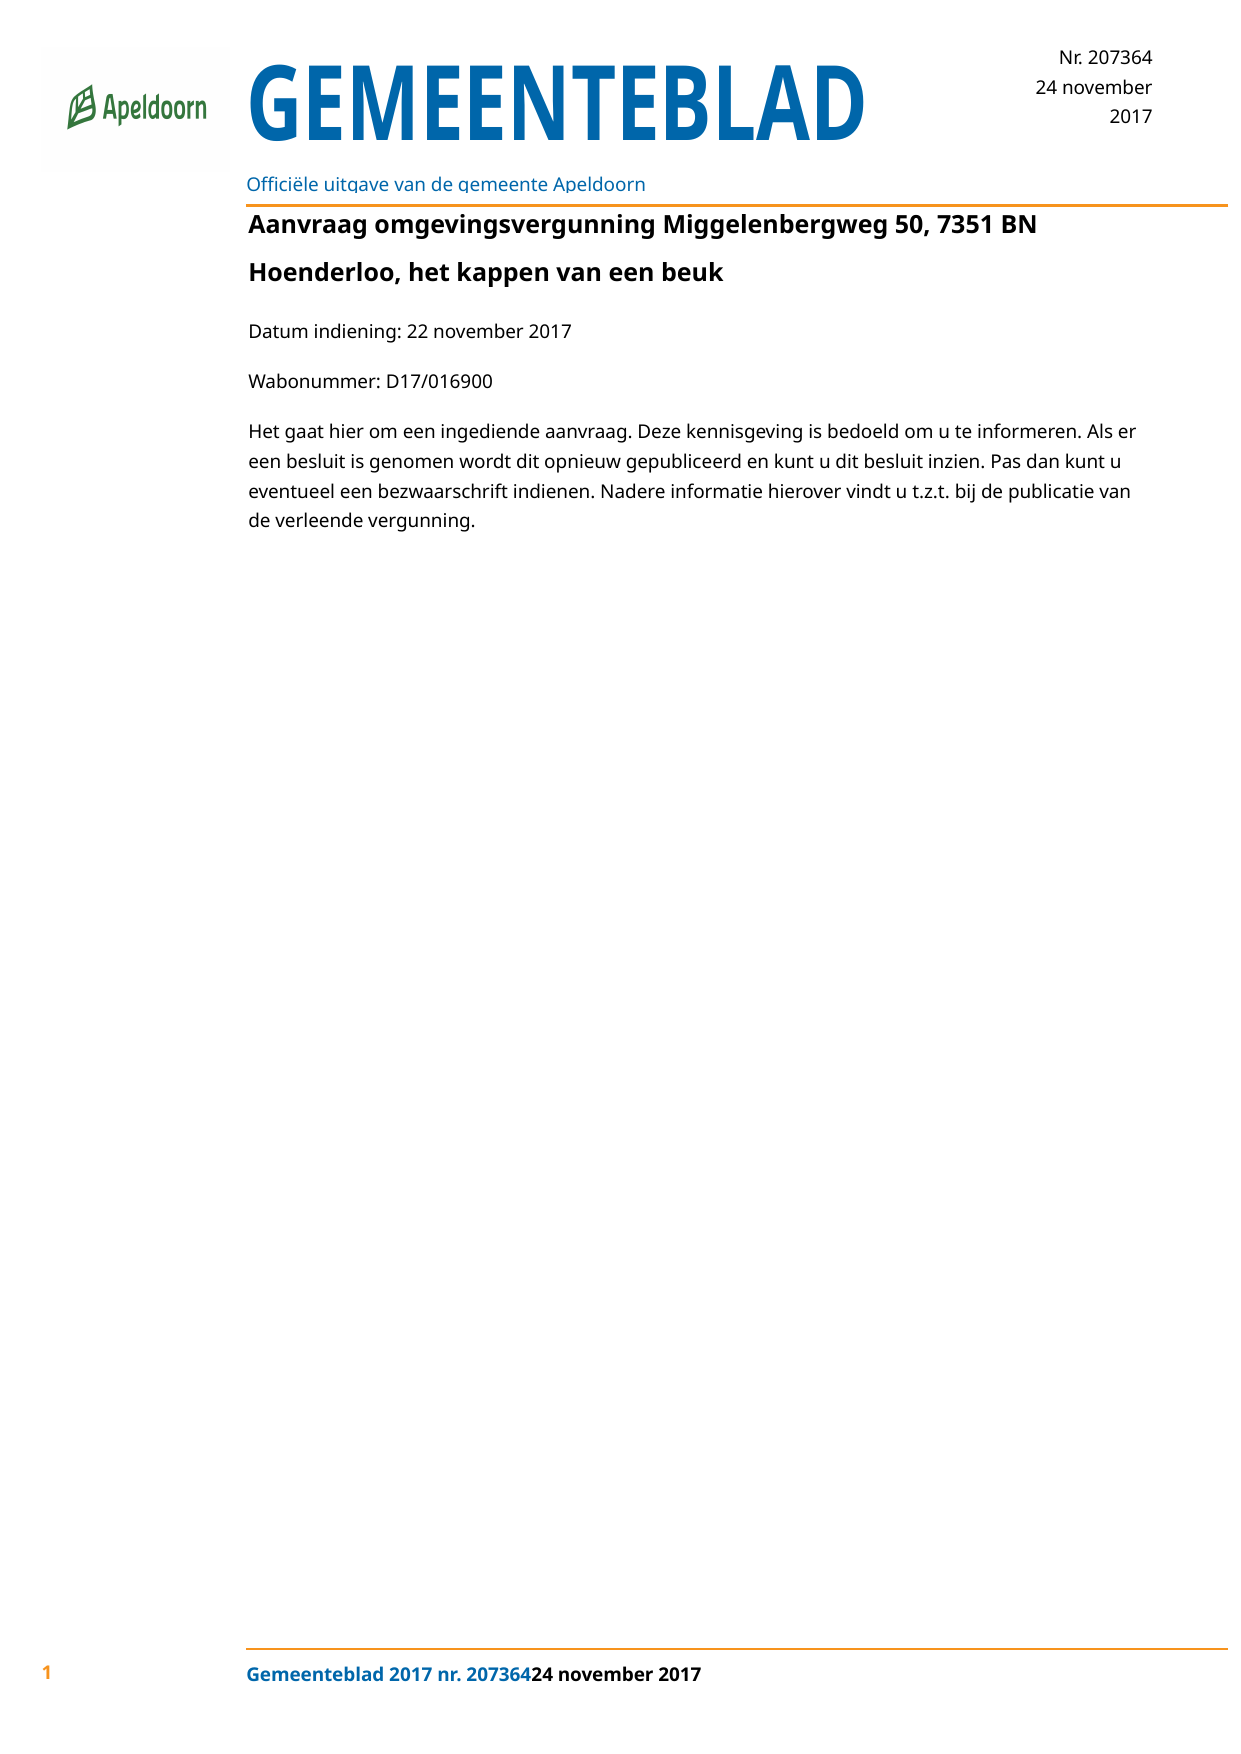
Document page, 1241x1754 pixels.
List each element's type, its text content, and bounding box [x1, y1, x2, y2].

text Wabonummer: D17/016900 [248, 368, 1152, 394]
text Het gaat hier om een ingediende aanvraag. Deze kennisgeving is bedoeld om u te informeren. Als er een besluit is genomen wordt dit opnieuw gepubliceerd en kunt u dit besluit inzien. Pas dan kunt u eventueel een bezwaarschrift indienen. Nadere informatie hierover vindt u t.z.t. bij de publicatie van de verleende vergunning. [248, 419, 1152, 533]
picture [41, 47, 231, 172]
text Datum indiening: 22 november 2017 [248, 318, 1152, 344]
text Aanvraag omgevingsvergunning Miggelenbergweg 50, 7351 BN Hoenderloo, het kappen van een beuk [248, 207, 1152, 288]
